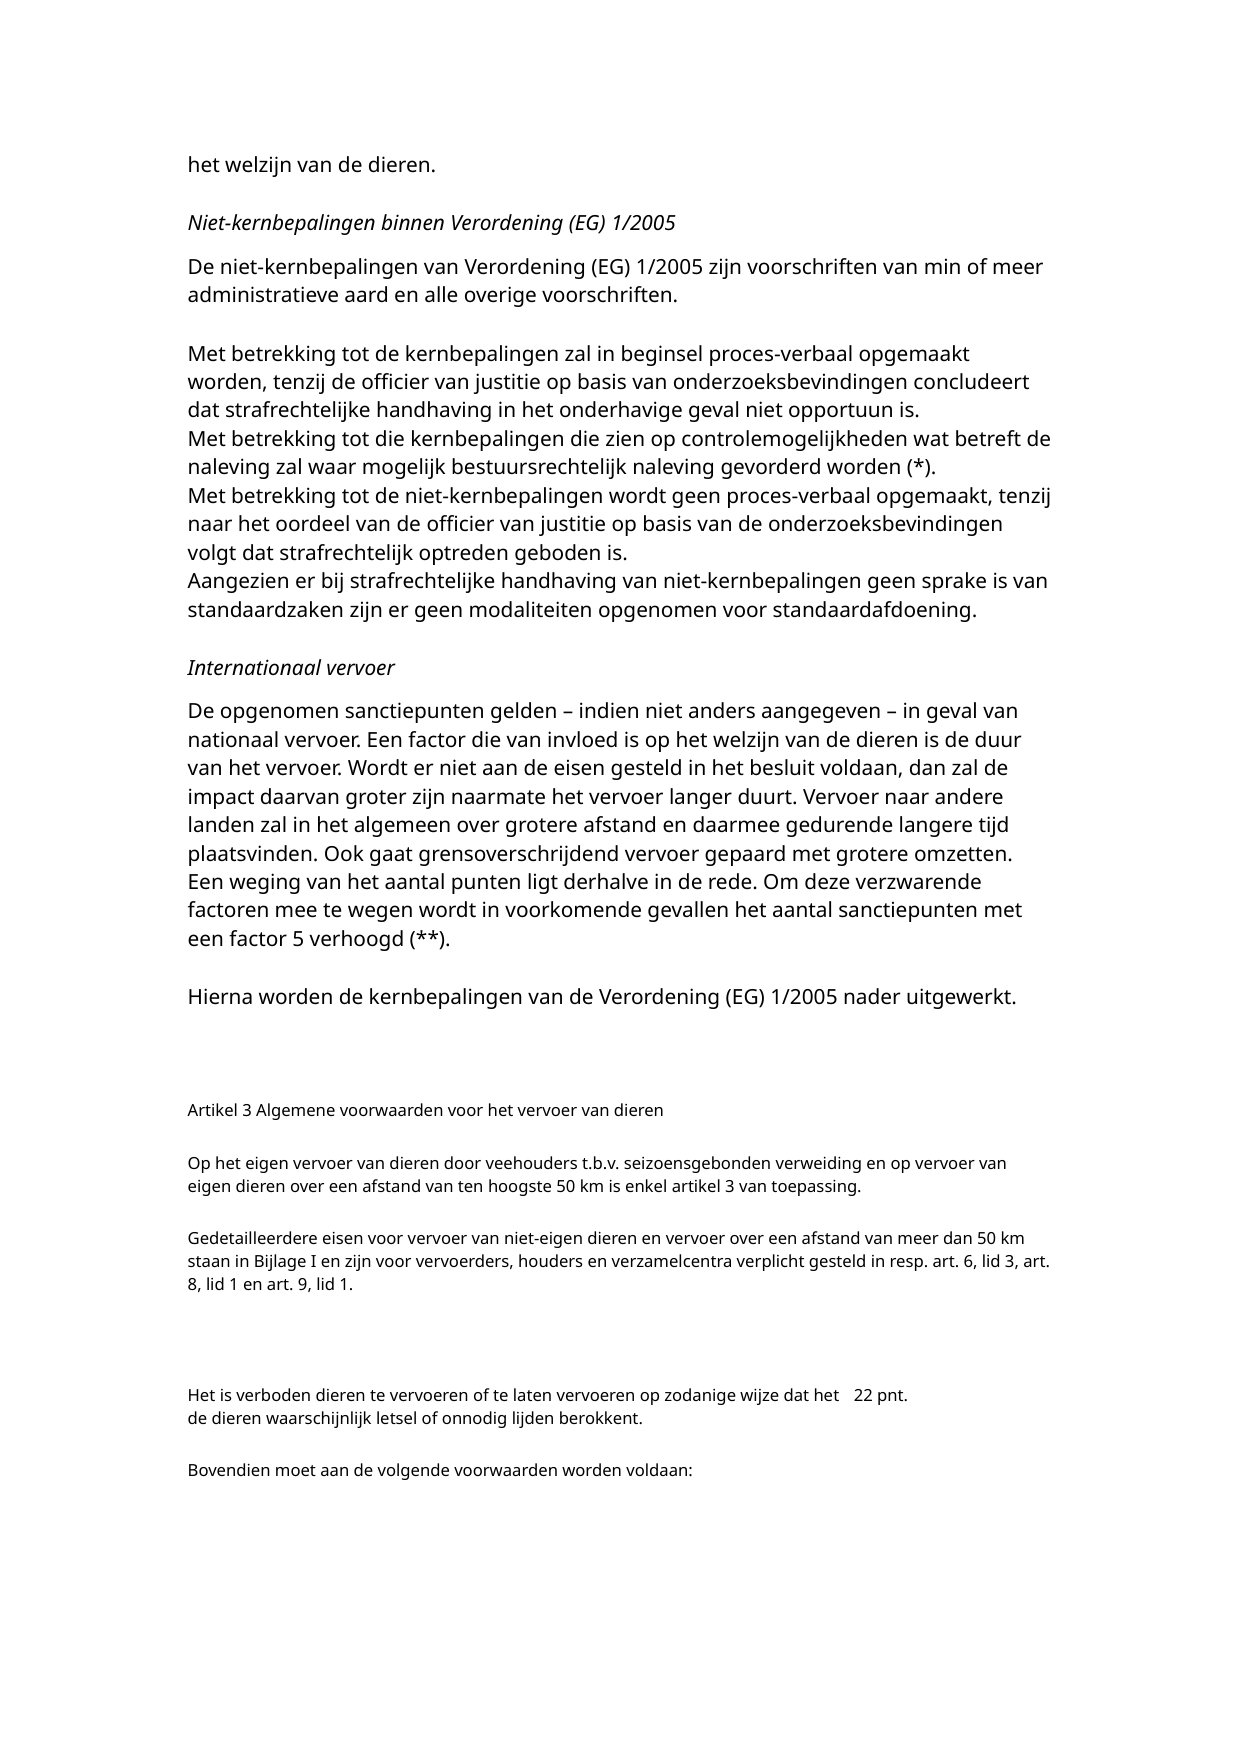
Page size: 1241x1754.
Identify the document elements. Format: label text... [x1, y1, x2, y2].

table_cell [854, 1325, 1053, 1383]
table_cell Bovendien moet aan de volgende voorwaarden worden voldaan: [188, 1459, 853, 1517]
text De niet-kernbepalingen van Verordening (EG) 1/2005 zijn voorschriften van min of meer administratieve aard en alle overige voorschriften. [187, 252, 1053, 309]
table_cell [854, 1459, 1053, 1517]
text Aangezien er bij strafrechtelijke handhaving van niet-kernbepalingen geen sprake is van standaardzaken zijn er geen modaliteiten opgenomen voor standaardafdoening. [187, 566, 1053, 623]
text Hierna worden de kernbepalingen van de Verordening (EG) 1/2005 nader uitgewerkt. [187, 982, 1053, 1011]
table_cell [188, 1325, 853, 1383]
text Internationaal vervoer [187, 653, 1053, 682]
table_header Artikel 3 Algemene voorwaarden voor het vervoer van dieren [188, 1099, 1053, 1152]
table_cell 22 pnt. [854, 1384, 1053, 1459]
text De opgenomen sanctiepunten gelden – indien niet anders aangegeven – in geval van nationaal vervoer. Een factor die van invloed is op het welzijn van de dieren is de duur van het vervoer. Wordt er niet aan de eisen gesteld in het besluit voldaan, dan zal de impact daarvan groter zijn naarmate het vervoer langer duurt. Vervoer naar andere landen zal in het algemeen over grotere afstand en daarmee gedurende langere tijd plaatsvinden. Ook gaat grensoverschrijdend vervoer gepaard met grotere omzetten. Een weging van het aantal punten ligt derhalve in de rede. Om deze verzwarende factoren mee te wegen wordt in voorkomende gevallen het aantal sanctiepunten met een factor 5 verhoogd (**). [187, 697, 1053, 952]
text Met betrekking tot de niet-kernbepalingen wordt geen proces-verbaal opgemaakt, tenzij naar het oordeel van de officier van justitie op basis van de onderzoeksbevindingen volgt dat strafrechtelijk optreden geboden is. [187, 481, 1053, 566]
text het welzijn van de dieren. [187, 150, 1053, 178]
text Met betrekking tot die kernbepalingen die zien op controlemogelijkheden wat betreft de naleving zal waar mogelijk bestuursrechtelijk naleving gevorderd worden (*). [187, 424, 1053, 481]
text Met betrekking tot de kernbepalingen zal in beginsel proces-verbaal opgemaakt worden, tenzij de officier van justitie op basis van onderzoeksbevindingen concludeert dat strafrechtelijke handhaving in het onderhavige geval niet opportuun is. [187, 339, 1053, 424]
table_cell Op het eigen vervoer van dieren door veehouders t.b.v. seizoensgebonden verweiding en op vervoer van eigen dieren over een afstand van ten hoogste 50 km is enkel artikel 3 van toepassing. [188, 1152, 1053, 1227]
table_cell Het is verboden dieren te vervoeren of te laten vervoeren op zodanige wijze dat het de dieren waarschijnlijk letsel of onnodig lijden berokkent. [188, 1384, 853, 1459]
table_cell Gedetailleerdere eisen voor vervoer van niet-eigen dieren en vervoer over een afstand van meer dan 50 km staan in Bijlage I en zijn voor vervoerders, houders en verzamelcentra verplicht gesteld in resp. art. 6, lid 3, art. 8, lid 1 en art. 9, lid 1. [188, 1227, 1053, 1325]
text Niet-kernbepalingen binnen Verordening (EG) 1/2005 [187, 208, 1053, 237]
